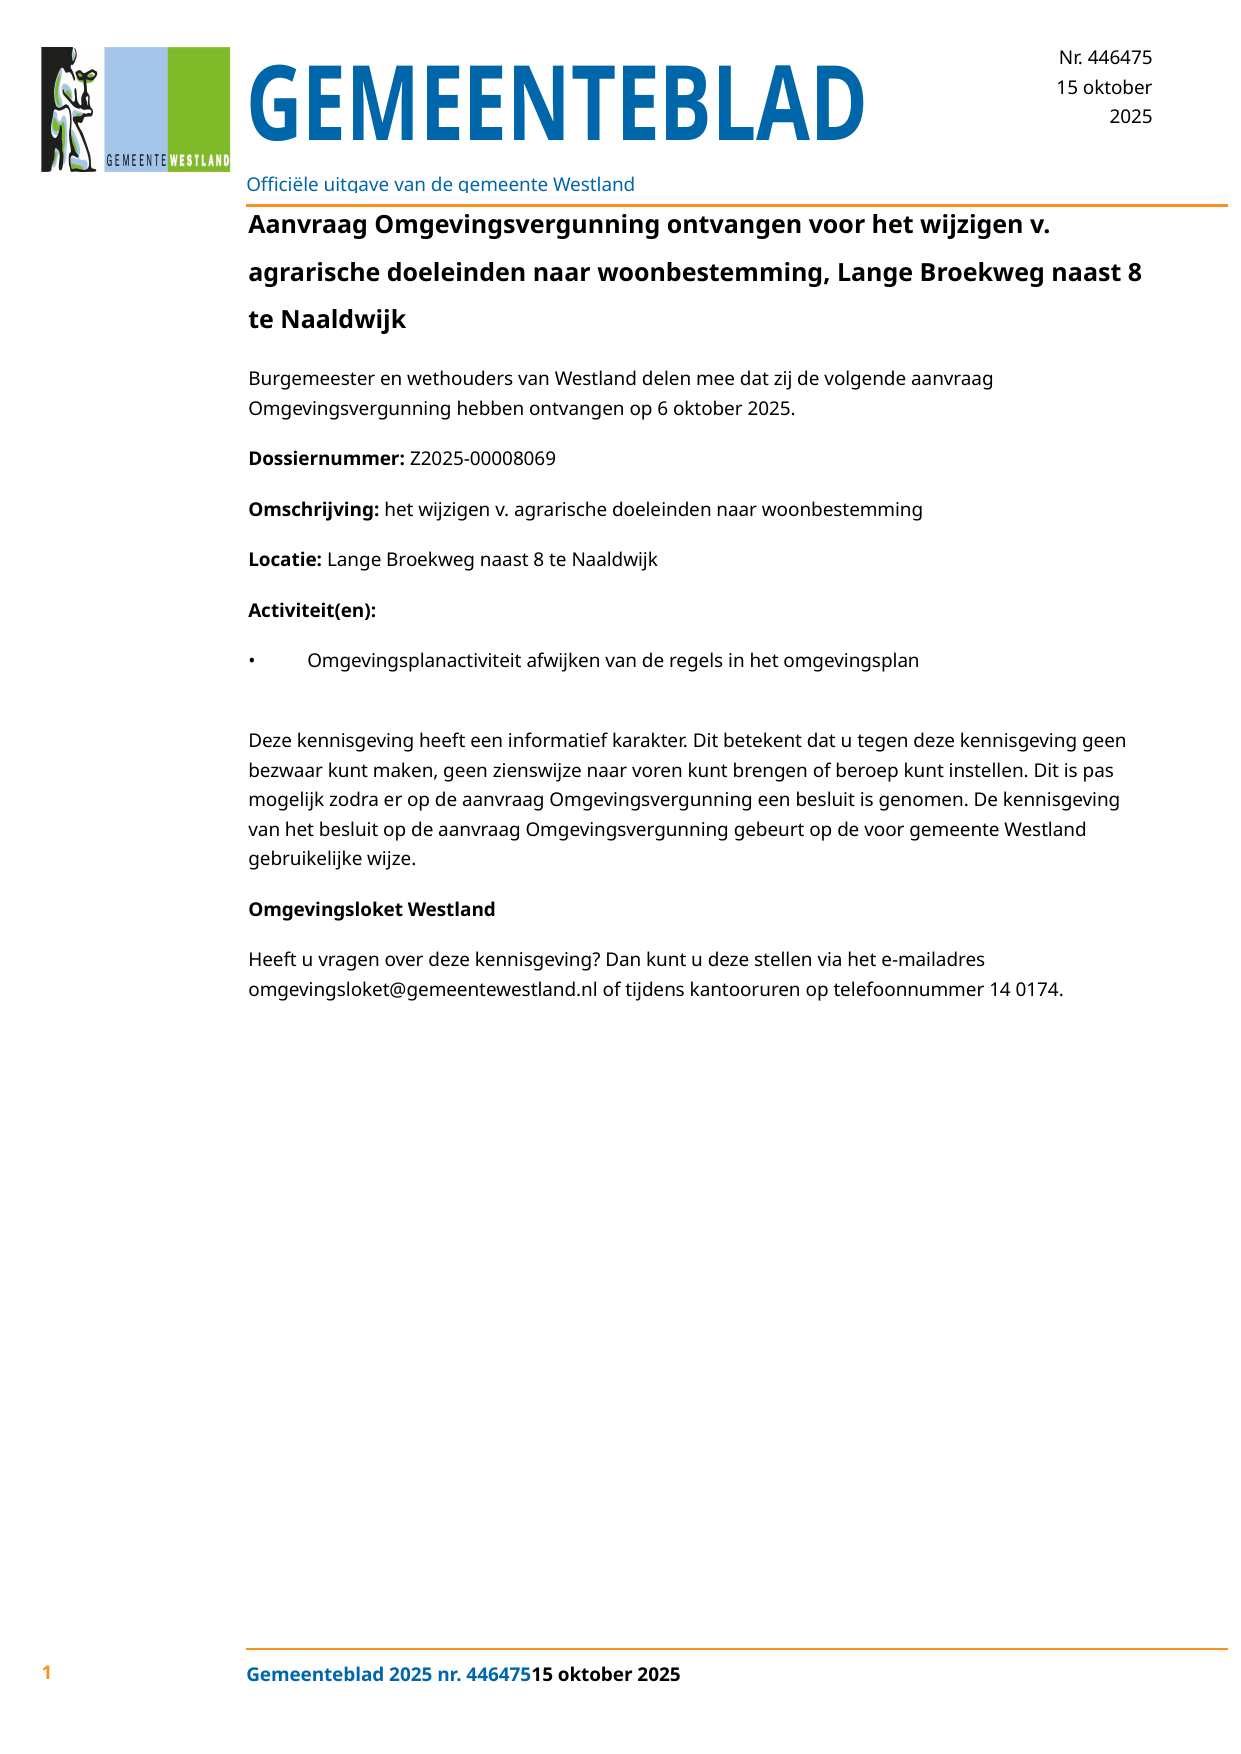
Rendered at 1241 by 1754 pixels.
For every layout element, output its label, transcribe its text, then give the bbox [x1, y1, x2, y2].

text Locatie: Lange Broekweg naast 8 te Naaldwijk [248, 546, 1152, 572]
list Omgevingsplanactiviteit afwijken van de regels in het omgevingsplan [248, 647, 1152, 673]
text Dossiernummer: Z2025-00008069 [248, 446, 1152, 471]
text Aanvraag Omgevingsvergunning ontvangen voor het wijzigen v. agrarische doeleinden naar woonbestemming, Lange Broekweg naast 8 te Naaldwijk [248, 207, 1152, 336]
text Omschrijving: het wijzigen v. agrarische doeleinden naar woonbestemming [248, 496, 1152, 522]
text Burgemeester en wethouders van Westland delen mee dat zij de volgende aanvraag Omgevingsvergunning hebben ontvangen op 6 oktober 2025. [248, 366, 1152, 421]
picture [41, 47, 231, 172]
text Deze kennisgeving heeft een informatief karakter. Dit betekent dat u tegen deze kennisgeving geen bezwaar kunt maken, geen zienswijze naar voren kunt brengen of beroep kunt instellen. Dit is pas mogelijk zodra er op de aanvraag Omgevingsvergunning een besluit is genomen. De kennisgeving van het besluit op de aanvraag Omgevingsvergunning gebeurt op de voor gemeente Westland gebruikelijke wijze. [248, 727, 1152, 871]
text Heeft u vragen over deze kennisgeving? Dan kunt u deze stellen via het e-mailadres omgevingsloket@gemeentewestland.nl of tijdens kantooruren op telefoonnummer 14 0174. [248, 946, 1152, 1002]
text Omgevingsloket Westland [248, 896, 1152, 922]
text Activiteit(en): [248, 597, 1152, 622]
